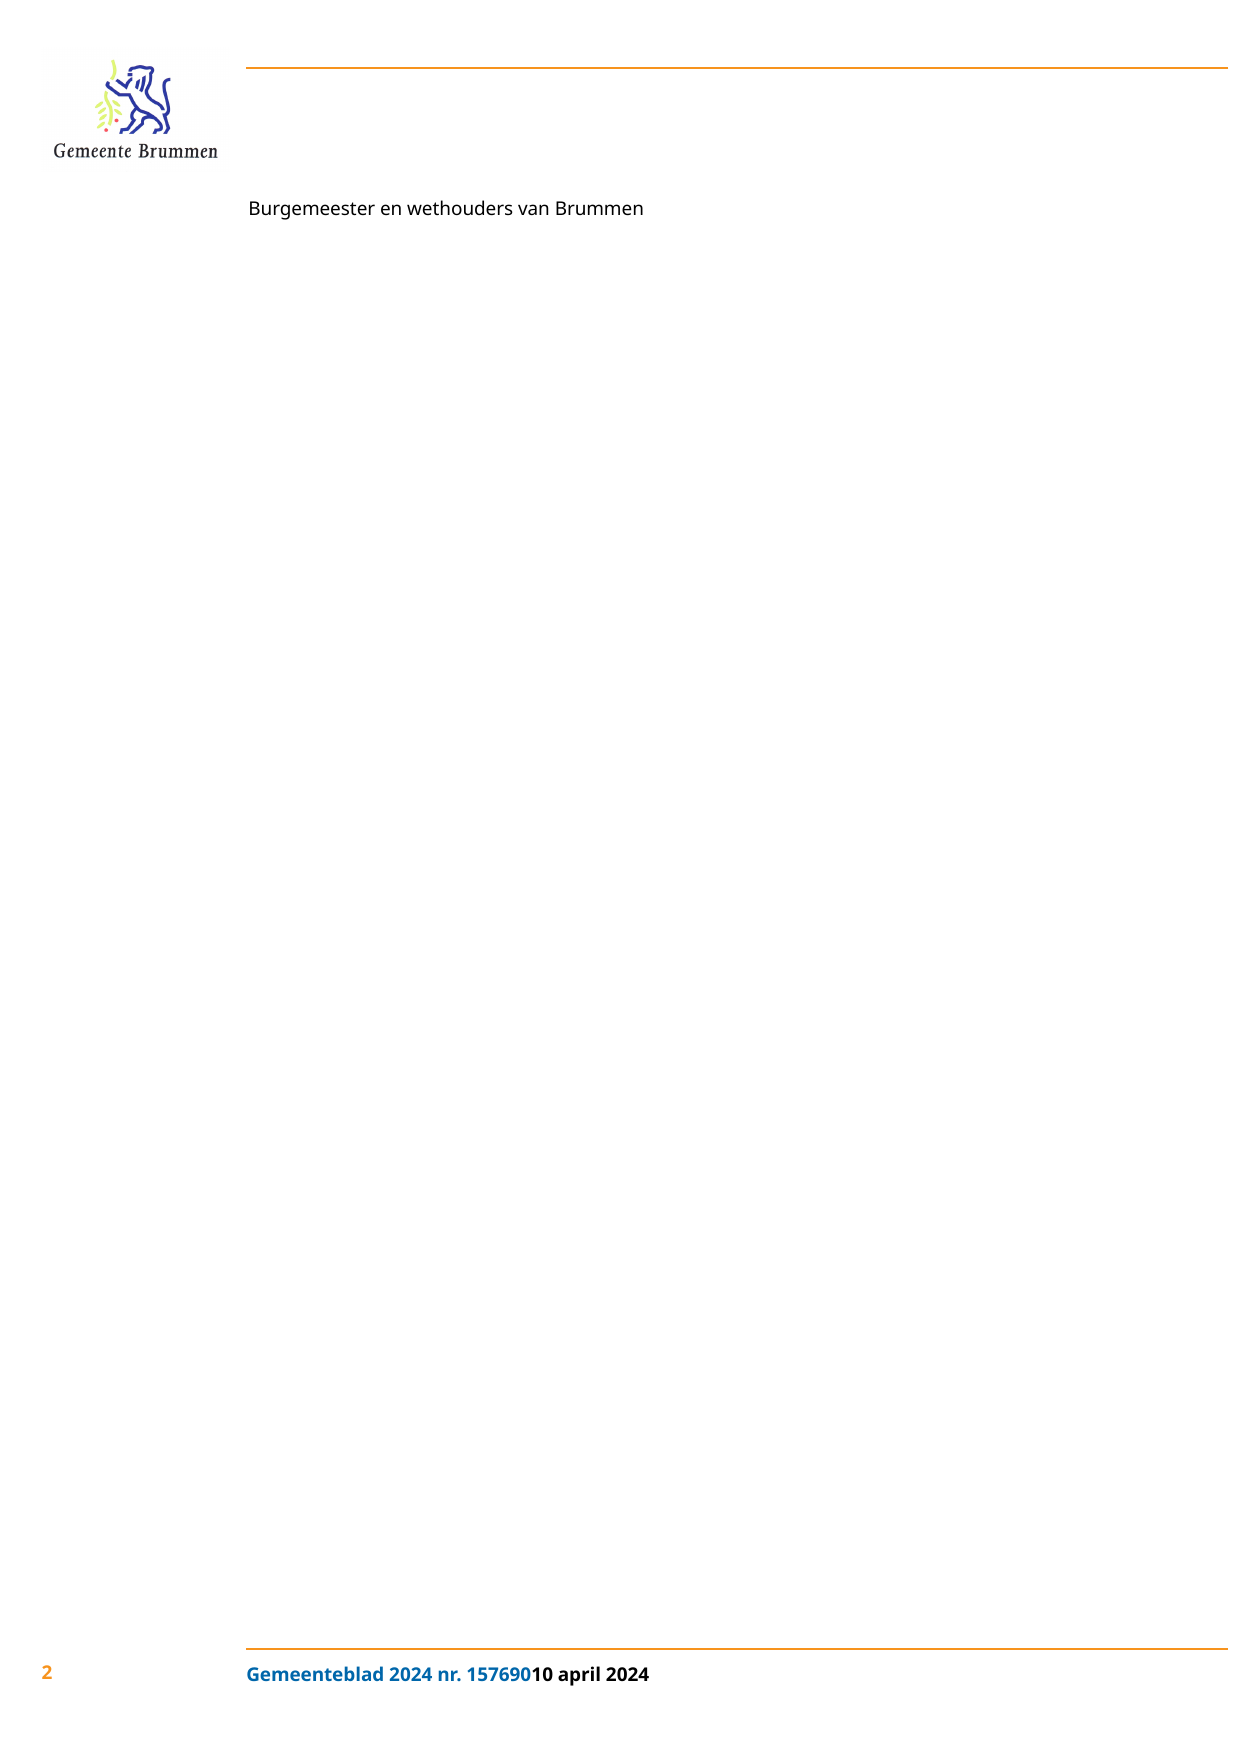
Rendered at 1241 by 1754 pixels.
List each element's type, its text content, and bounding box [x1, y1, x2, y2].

picture [41, 47, 231, 172]
text Burgemeester en wethouders van Brummen [248, 196, 1152, 221]
